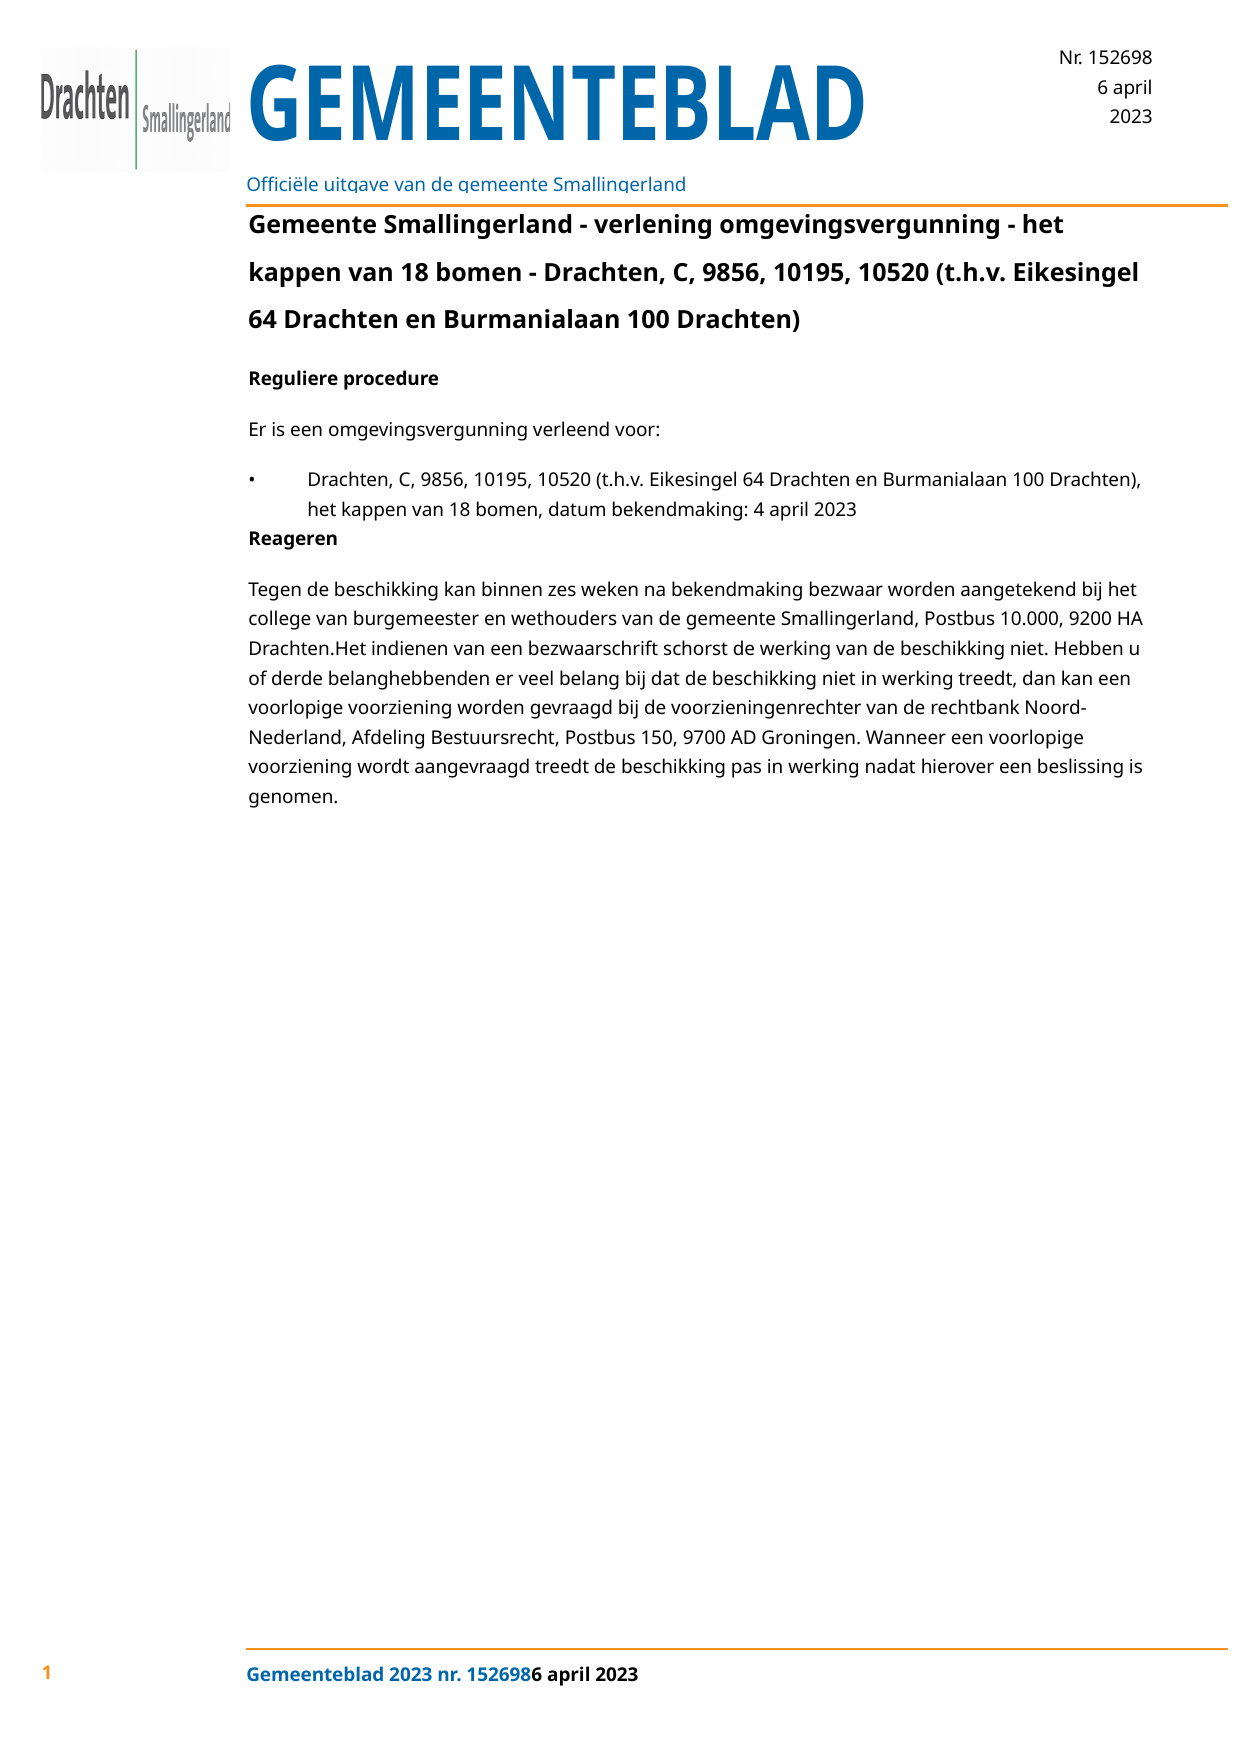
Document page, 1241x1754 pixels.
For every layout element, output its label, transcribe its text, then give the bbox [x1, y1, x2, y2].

text Er is een omgevingsvergunning verleend voor: [248, 416, 1152, 442]
text Reguliere procedure [248, 366, 1152, 391]
text Gemeente Smallingerland - verlening omgevingsvergunning - het kappen van 18 bomen - Drachten, C, 9856, 10195, 10520 (t.h.v. Eikesingel 64 Drachten en Burmanialaan 100 Drachten) [248, 207, 1152, 336]
picture [41, 47, 231, 172]
list Drachten, C, 9856, 10195, 10520 (t.h.v. Eikesingel 64 Drachten en Burmanialaan 100 Drachten), het kappen van 18 bomen, datum bekendmaking: 4 april 2023 [248, 466, 1152, 522]
text Reageren [248, 526, 1152, 551]
text Tegen de beschikking kan binnen zes weken na bekendmaking bezwaar worden aangetekend bij het college van burgemeester en wethouders van de gemeente Smallingerland, Postbus 10.000, 9200 HA Drachten.Het indienen van een bezwaarschrift schorst de werking van de beschikking niet. Hebben u of derde belanghebbenden er veel belang bij dat de beschikking niet in werking treedt, dan kan een voorlopige voorziening worden gevraagd bij de voorzieningenrechter van de rechtbank Noord-Nederland, Afdeling Bestuursrecht, Postbus 150, 9700 AD Groningen. Wanneer een voorlopige voorziening wordt aangevraagd treedt de beschikking pas in werking nadat hierover een beslissing is genomen. [248, 576, 1152, 809]
